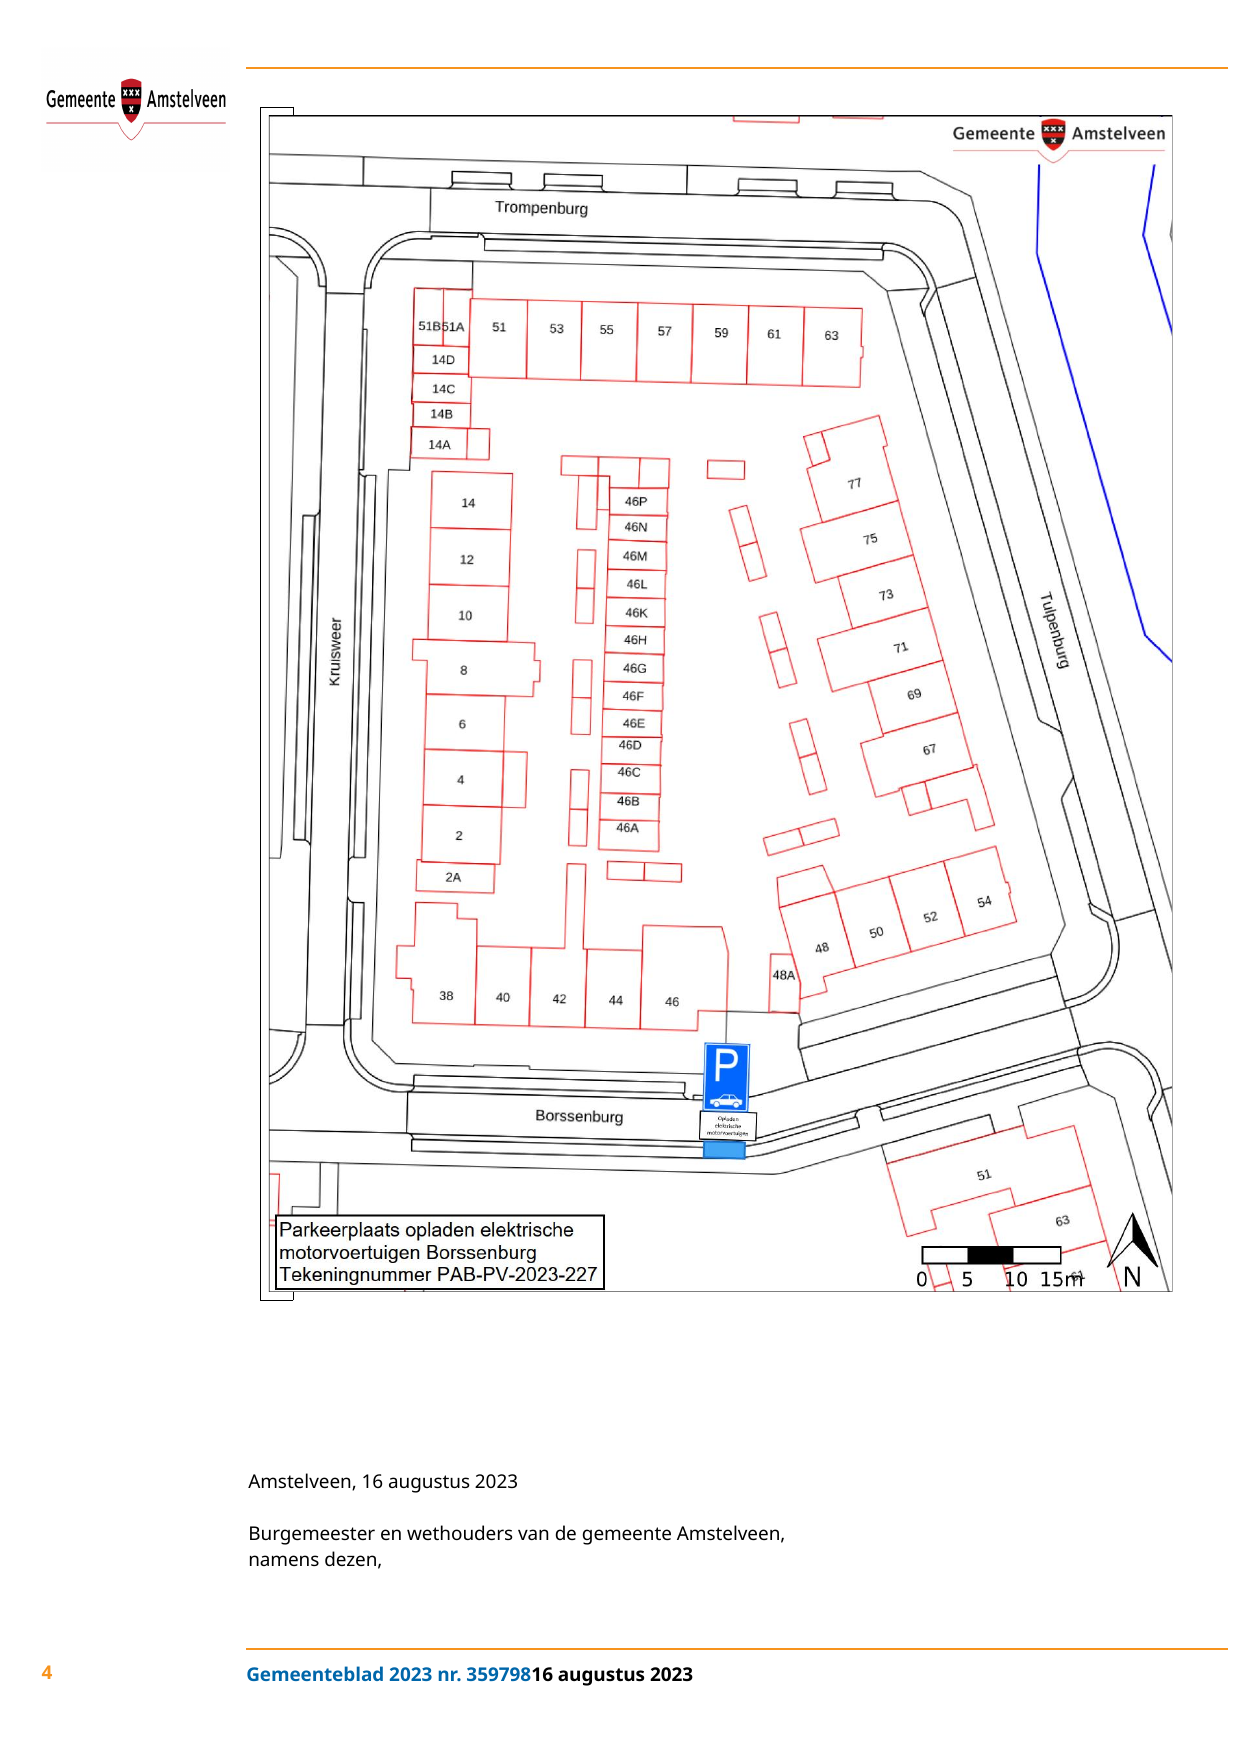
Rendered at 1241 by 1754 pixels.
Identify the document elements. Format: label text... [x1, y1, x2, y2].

text Amstelveen, 16 augustus 2023 [248, 1468, 1152, 1494]
text Burgemeester en wethouders van de gemeente Amstelveen, [248, 1520, 1152, 1546]
picture [268, 115, 1173, 1292]
text namens dezen, [248, 1546, 1152, 1571]
picture [41, 47, 231, 172]
